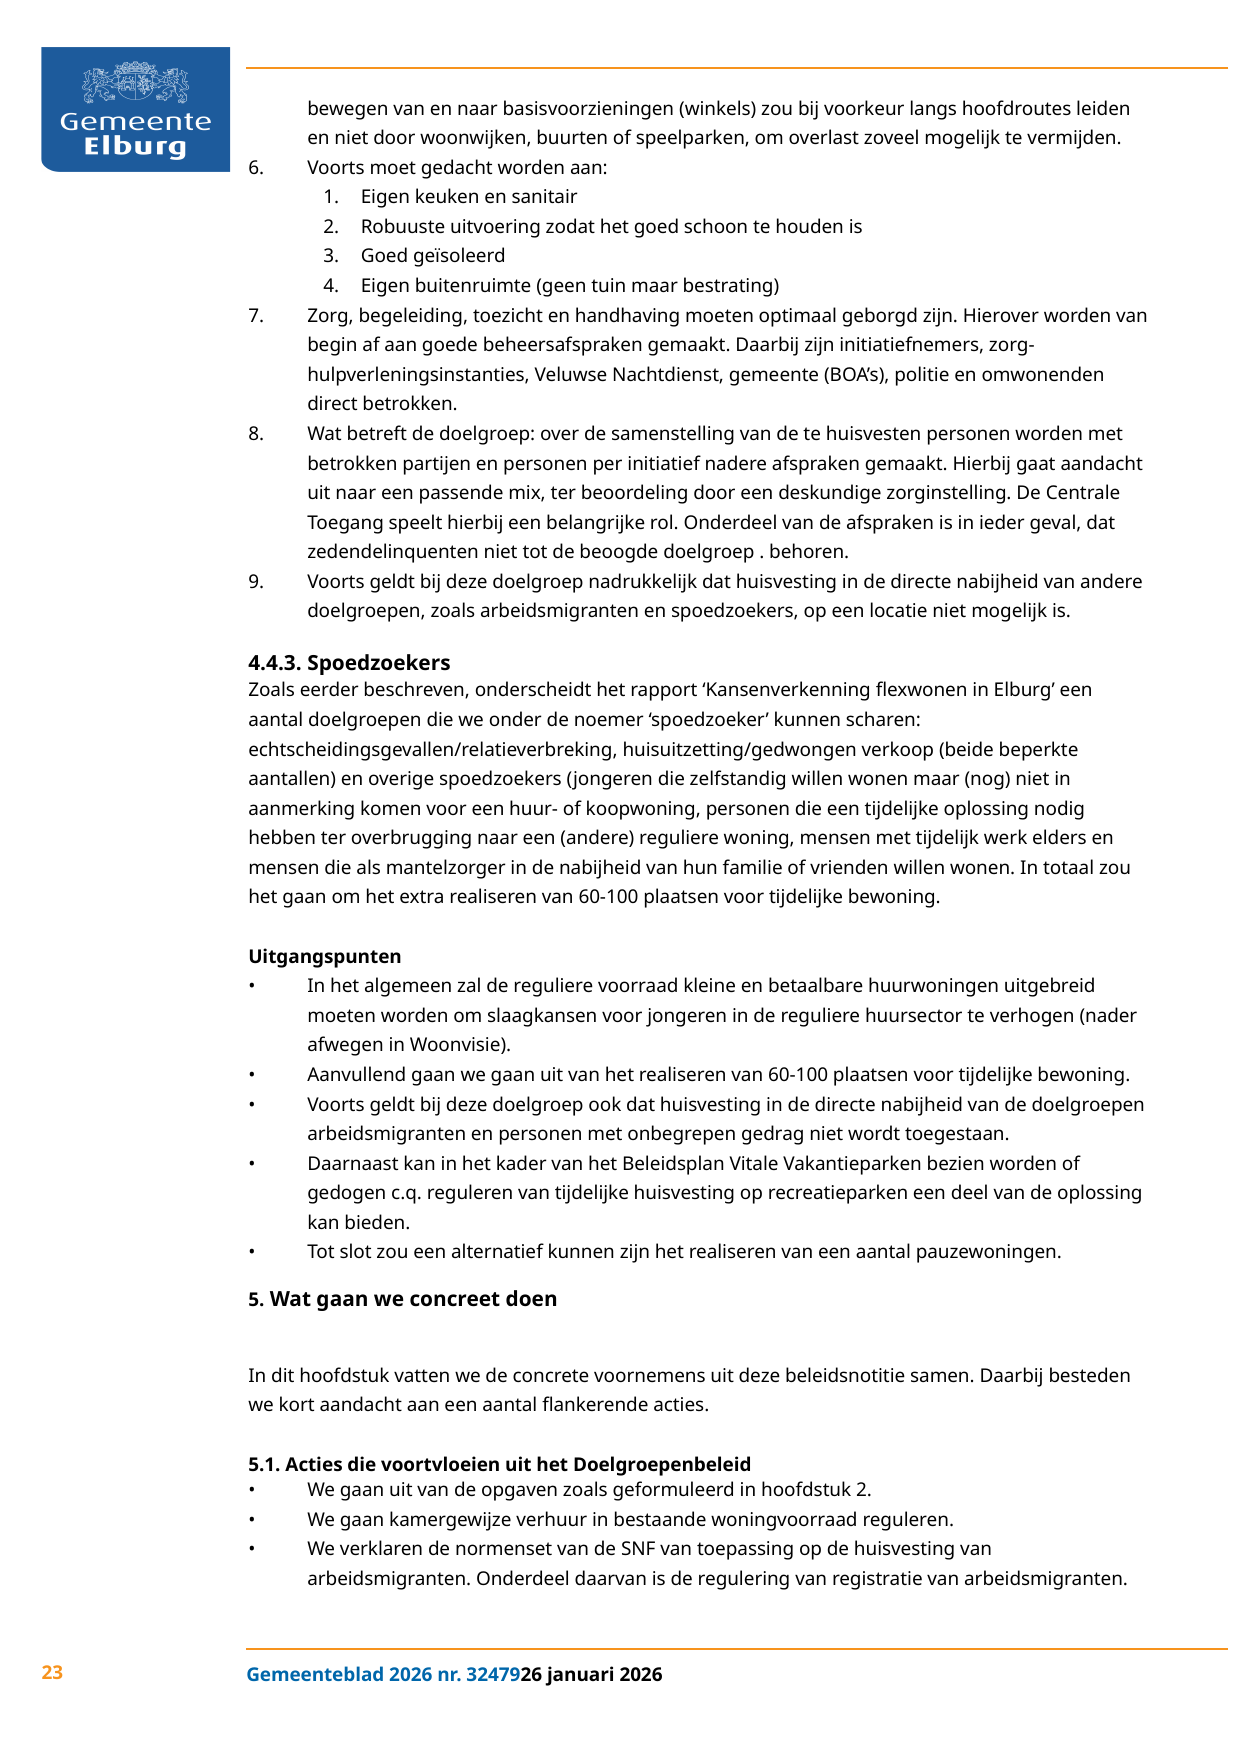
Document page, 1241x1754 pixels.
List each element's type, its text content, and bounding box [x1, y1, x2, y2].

list Voorts moet gedacht worden aan: [248, 154, 1152, 180]
list Voorts geldt bij deze doelgroep nadrukkelijk dat huisvesting in de directe nabijheid van andere doelgroepen, zoals arbeidsmigranten en spoedzoekers, op een locatie niet mogelijk is. [248, 568, 1152, 623]
text Zoals eerder beschreven, onderscheidt het rapport ‘Kansenverkenning flexwonen in Elburg’ een aantal doelgroepen die we onder de noemer ‘spoedzoeker’ kunnen scharen: echtscheidingsgevallen/relatieverbreking, huisuitzetting/gedwongen verkoop (beide beperkte aantallen) en overige spoedzoekers (jongeren die zelfstandig willen wonen maar (nog) niet in aanmerking komen voor een huur- of koopwoning, personen die een tijdelijke oplossing nodig hebben ter overbrugging naar een (andere) reguliere woning, mensen met tijdelijk werk elders en mensen die als mantelzorger in de nabijheid van hun familie of vrienden willen wonen. In totaal zou het gaan om het extra realiseren van 60-100 plaatsen voor tijdelijke bewoning. [248, 677, 1152, 909]
text In dit hoofdstuk vatten we de concrete voornemens uit deze beleidsnotitie samen. Daarbij besteden we kort aandacht aan een aantal flankerende acties. [248, 1362, 1152, 1417]
list Eigen buitenruimte (geen tuin maar bestrating) [323, 272, 1152, 298]
list Zorg, begeleiding, toezicht en handhaving moeten optimaal geborgd zijn. Hierover worden van begin af aan goede beheersafspraken gemaakt. Daarbij zijn initiatiefnemers, zorg-hulpverleningsinstanties, Veluwse Nachtdienst, gemeente (BOA’s), politie en omwonenden direct betrokken. [248, 302, 1152, 416]
list Goed geïsoleerd [323, 243, 1152, 268]
list Aanvullend gaan we gaan uit van het realiseren van 60-100 plaatsen voor tijdelijke bewoning. [248, 1061, 1152, 1087]
list In het algemeen zal de reguliere voorraad kleine en betaalbare huurwoningen uitgebreid moeten worden om slaagkansen voor jongeren in de reguliere huursector te verhogen (nader afwegen in Woonvisie). [248, 972, 1152, 1057]
list Daarnaast kan in het kader van het Beleidsplan Vitale Vakantieparken bezien worden of gedogen c.q. reguleren van tijdelijke huisvesting op recreatieparken een deel van de oplossing kan bieden. [248, 1150, 1152, 1235]
picture [41, 47, 231, 172]
text 5. Wat gaan we concreet doen [248, 1284, 1152, 1313]
list Voorts geldt bij deze doelgroep ook dat huisvesting in de directe nabijheid van de doelgroepen arbeidsmigranten en personen met onbegrepen gedrag niet wordt toegestaan. [248, 1091, 1152, 1146]
text 5.1. Acties die voortvloeien uit het Doelgroepenbeleid [248, 1451, 1152, 1476]
list bewegen van en naar basisvoorzieningen (winkels) zou bij voorkeur langs hoofdroutes leiden en niet door woonwijken, buurten of speelparken, om overlast zoveel mogelijk te vermijden. [248, 95, 1152, 150]
list We gaan kamergewijze verhuur in bestaande woningvoorraad reguleren. [248, 1506, 1152, 1532]
list Robuuste uitvoering zodat het goed schoon te houden is [323, 213, 1152, 239]
list Eigen keuken en sanitair [323, 183, 1152, 209]
list Wat betreft de doelgroep: over de samenstelling van de te huisvesten personen worden met betrokken partijen en personen per initiatief nadere afspraken gemaakt. Hierbij gaat aandacht uit naar een passende mix, ter beoordeling door een deskundige zorginstelling. De Centrale Toegang speelt hierbij een belangrijke rol. Onderdeel van de afspraken is in ieder geval, dat zedendelinquenten niet tot de beoogde doelgroep . behoren. [248, 420, 1152, 564]
text 4.4.3. Spoedzoekers [248, 648, 1152, 677]
list We gaan uit van de opgaven zoals geformuleerd in hoofdstuk 2. [248, 1476, 1152, 1502]
list We verklaren de normenset van de SNF van toepassing op de huisvesting van arbeidsmigranten. Onderdeel daarvan is de regulering van registratie van arbeidsmigranten. [248, 1536, 1152, 1591]
text Uitgangspunten [248, 943, 1152, 968]
list Tot slot zou een alternatief kunnen zijn het realiseren van een aantal pauzewoningen. [248, 1239, 1152, 1264]
